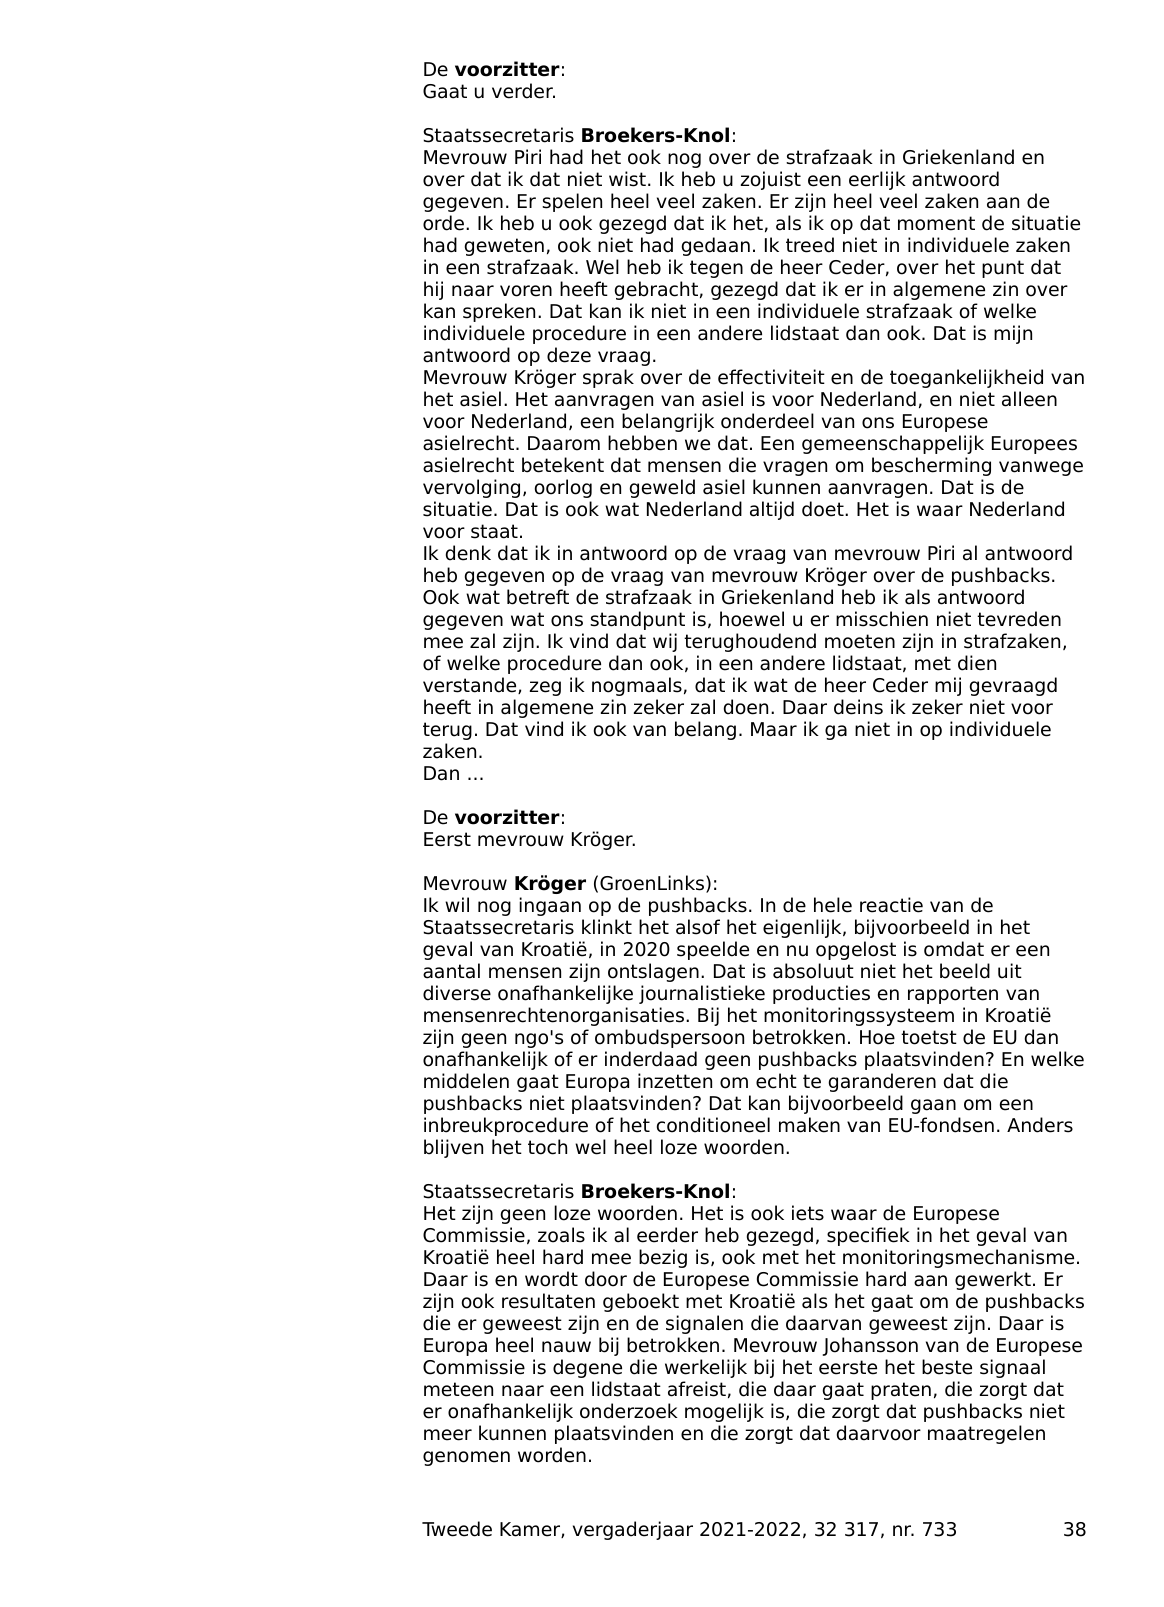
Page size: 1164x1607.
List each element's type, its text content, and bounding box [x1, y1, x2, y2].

text De voorzitter: [422, 59, 1087, 81]
text Het zijn geen loze woorden. Het is ook iets waar de Europese Commissie, zoals ik al eerder heb gezegd, specifiek in het geval van Kroatië heel hard mee bezig is, ook met het monitoringsmechanisme. Daar is en wordt door de Europese Commissie hard aan gewerkt. Er zijn ook resultaten geboekt met Kroatië als het gaat om de pushbacks die er geweest zijn en de signalen die daarvan geweest zijn. Daar is Europa heel nauw bij betrokken. Mevrouw Johansson van de Europese Commissie is degene die werkelijk bij het eerste het beste signaal meteen naar een lidstaat afreist, die daar gaat praten, die zorgt dat er onafhankelijk onderzoek mogelijk is, die zorgt dat pushbacks niet meer kunnen plaatsvinden en die zorgt dat daarvoor maatregelen genomen worden. [422, 1203, 1087, 1467]
text Ik wil nog ingaan op de pushbacks. In de hele reactie van de Staatssecretaris klinkt het alsof het eigenlijk, bijvoorbeeld in het geval van Kroatië, in 2020 speelde en nu opgelost is omdat er een aantal mensen zijn ontslagen. Dat is absoluut niet het beeld uit diverse onafhankelijke journalistieke producties en rapporten van mensenrechtenorganisaties. Bij het monitoringssysteem in Kroatië zijn geen ngo's of ombudspersoon betrokken. Hoe toetst de EU dan onafhankelijk of er inderdaad geen pushbacks plaatsvinden? En welke middelen gaat Europa inzetten om echt te garanderen dat die pushbacks niet plaatsvinden? Dat kan bijvoorbeeld gaan om een inbreukprocedure of het conditioneel maken van EU-fondsen. Anders blijven het toch wel heel loze woorden. [422, 895, 1087, 1159]
text Staatssecretaris Broekers-Knol: [422, 1181, 1087, 1203]
text Dan ... [422, 763, 1087, 784]
text Mevrouw Kröger sprak over de effectiviteit en de toegankelijkheid van het asiel. Het aanvragen van asiel is voor Nederland, en niet alleen voor Nederland, een belangrijk onderdeel van ons Europese asielrecht. Daarom hebben we dat. Een gemeenschappelijk Europees asielrecht betekent dat mensen die vragen om bescherming vanwege vervolging, oorlog en geweld asiel kunnen aanvragen. Dat is de situatie. Dat is ook wat Nederland altijd doet. Het is waar Nederland voor staat. [422, 367, 1087, 543]
text Mevrouw Kröger (GroenLinks): [422, 873, 1087, 895]
text Ik denk dat ik in antwoord op de vraag van mevrouw Piri al antwoord heb gegeven op de vraag van mevrouw Kröger over de pushbacks. [422, 543, 1087, 587]
text Ook wat betreft de strafzaak in Griekenland heb ik als antwoord gegeven wat ons standpunt is, hoewel u er misschien niet tevreden mee zal zijn. Ik vind dat wij terughoudend moeten zijn in strafzaken, of welke procedure dan ook, in een andere lidstaat, met dien verstande, zeg ik nogmaals, dat ik wat de heer Ceder mij gevraagd heeft in algemene zin zeker zal doen. Daar deins ik zeker niet voor terug. Dat vind ik ook van belang. Maar ik ga niet in op individuele zaken. [422, 587, 1087, 763]
text Staatssecretaris Broekers-Knol: [422, 125, 1087, 147]
text Gaat u verder. [422, 81, 1087, 103]
text Mevrouw Piri had het ook nog over de strafzaak in Griekenland en over dat ik dat niet wist. Ik heb u zojuist een eerlijk antwoord gegeven. Er spelen heel veel zaken. Er zijn heel veel zaken aan de orde. Ik heb u ook gezegd dat ik het, als ik op dat moment de situatie had geweten, ook niet had gedaan. Ik treed niet in individuele zaken in een strafzaak. Wel heb ik tegen de heer Ceder, over het punt dat hij naar voren heeft gebracht, gezegd dat ik er in algemene zin over kan spreken. Dat kan ik niet in een individuele strafzaak of welke individuele procedure in een andere lidstaat dan ook. Dat is mijn antwoord op deze vraag. [422, 147, 1087, 367]
text De voorzitter: [422, 807, 1087, 829]
text Eerst mevrouw Kröger. [422, 829, 1087, 851]
